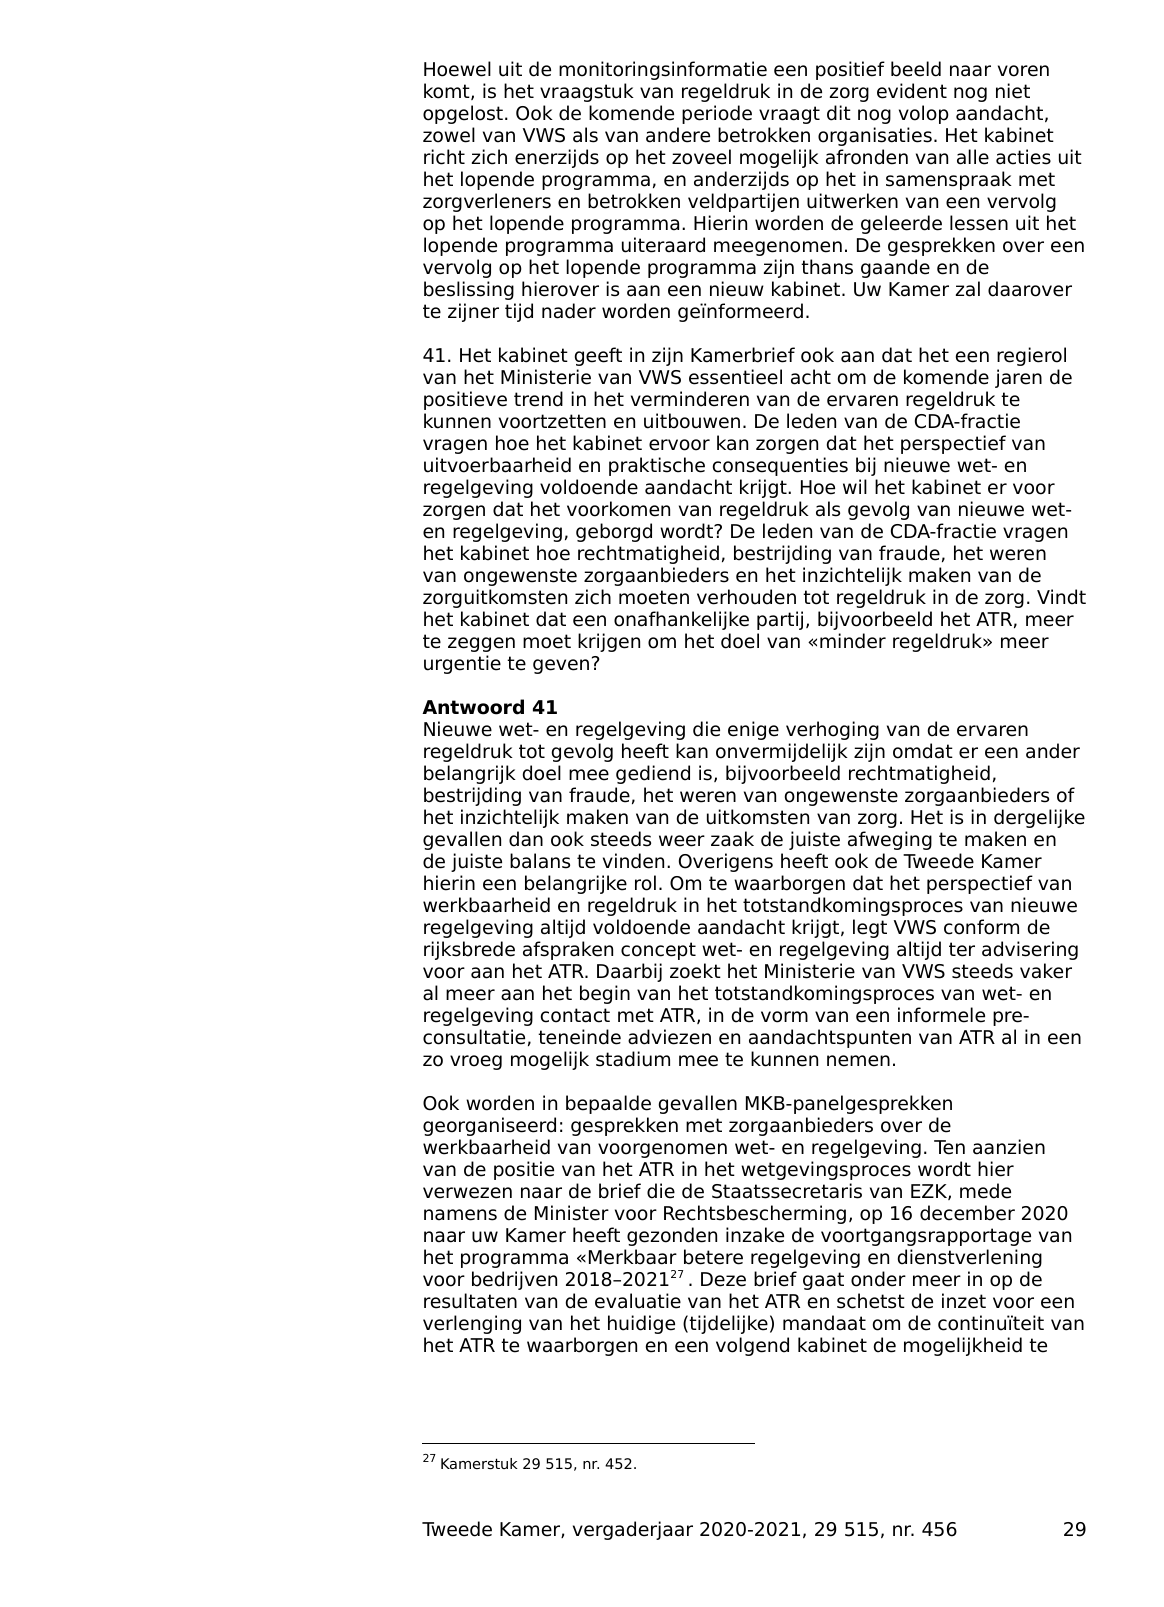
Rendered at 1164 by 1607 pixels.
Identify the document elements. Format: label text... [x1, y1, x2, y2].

text 41. Het kabinet geeft in zijn Kamerbrief ook aan dat het een regierol van het Ministerie van VWS essentieel acht om de komende jaren de positieve trend in het verminderen van de ervaren regeldruk te kunnen voortzetten en uitbouwen. De leden van de CDA-fractie vragen hoe het kabinet ervoor kan zorgen dat het perspectief van uitvoerbaarheid en praktische consequenties bij nieuwe wet- en regelgeving voldoende aandacht krijgt. Hoe wil het kabinet er voor zorgen dat het voorkomen van regeldruk als gevolg van nieuwe wet- en regelgeving, geborgd wordt? De leden van de CDA-fractie vragen het kabinet hoe rechtmatigheid, bestrijding van fraude, het weren van ongewenste zorgaanbieders en het inzichtelijk maken van de zorguitkomsten zich moeten verhouden tot regeldruk in de zorg. Vindt het kabinet dat een onafhankelijke partij, bijvoorbeeld het ATR, meer te zeggen moet krijgen om het doel van «minder regeldruk» meer urgentie te geven? [422, 345, 1087, 675]
text Ook worden in bepaalde gevallen MKB-panelgesprekken georganiseerd: gesprekken met zorgaanbieders over de werkbaarheid van voorgenomen wet- en regelgeving. Ten aanzien van de positie van het ATR in het wetgevingsproces wordt hier verwezen naar de brief die de Staatssecretaris van EZK, mede namens de Minister voor Rechtsbescherming, op 16 december 2020 naar uw Kamer heeft gezonden inzake de voortgangsrapportage van het programma «Merkbaar betere regelgeving en dienstverlening voor bedrijven 2018–2021. Deze brief gaat onder meer in op de resultaten van de evaluatie van het ATR en schetst de inzet voor een verlenging van het huidige (tijdelijke) mandaat om de continuïteit van het ATR te waarborgen en een volgend kabinet de mogelijkheid te [422, 1093, 1087, 1356]
text Antwoord 41 [422, 697, 1087, 719]
text Hoewel uit de monitoringsinformatie een positief beeld naar voren komt, is het vraagstuk van regeldruk in de zorg evident nog niet opgelost. Ook de komende periode vraagt dit nog volop aandacht, zowel van VWS als van andere betrokken organisaties. Het kabinet richt zich enerzijds op het zoveel mogelijk afronden van alle acties uit het lopende programma, en anderzijds op het in samenspraak met zorgverleners en betrokken veldpartijen uitwerken van een vervolg op het lopende programma. Hierin worden de geleerde lessen uit het lopende programma uiteraard meegenomen. De gesprekken over een vervolg op het lopende programma zijn thans gaande en de beslissing hierover is aan een nieuw kabinet. Uw Kamer zal daarover te zijner tijd nader worden geïnformeerd. [422, 59, 1087, 323]
text Nieuwe wet- en regelgeving die enige verhoging van de ervaren regeldruk tot gevolg heeft kan onvermijdelijk zijn omdat er een ander belangrijk doel mee gediend is, bijvoorbeeld rechtmatigheid, bestrijding van fraude, het weren van ongewenste zorgaanbieders of het inzichtelijk maken van de uitkomsten van zorg. Het is in dergelijke gevallen dan ook steeds weer zaak de juiste afweging te maken en de juiste balans te vinden. Overigens heeft ook de Tweede Kamer hierin een belangrijke rol. Om te waarborgen dat het perspectief van werkbaarheid en regeldruk in het totstandkomingsproces van nieuwe regelgeving altijd voldoende aandacht krijgt, legt VWS conform de rijksbrede afspraken concept wet- en regelgeving altijd ter advisering voor aan het ATR. Daarbij zoekt het Ministerie van VWS steeds vaker al meer aan het begin van het totstandkomingsproces van wet- en regelgeving contact met ATR, in de vorm van een informele pre-consultatie, teneinde adviezen en aandachtspunten van ATR al in een zo vroeg mogelijk stadium mee te kunnen nemen. [422, 719, 1087, 1071]
text Kamerstuk 29 515, nr. 452. [422, 1452, 1087, 1474]
